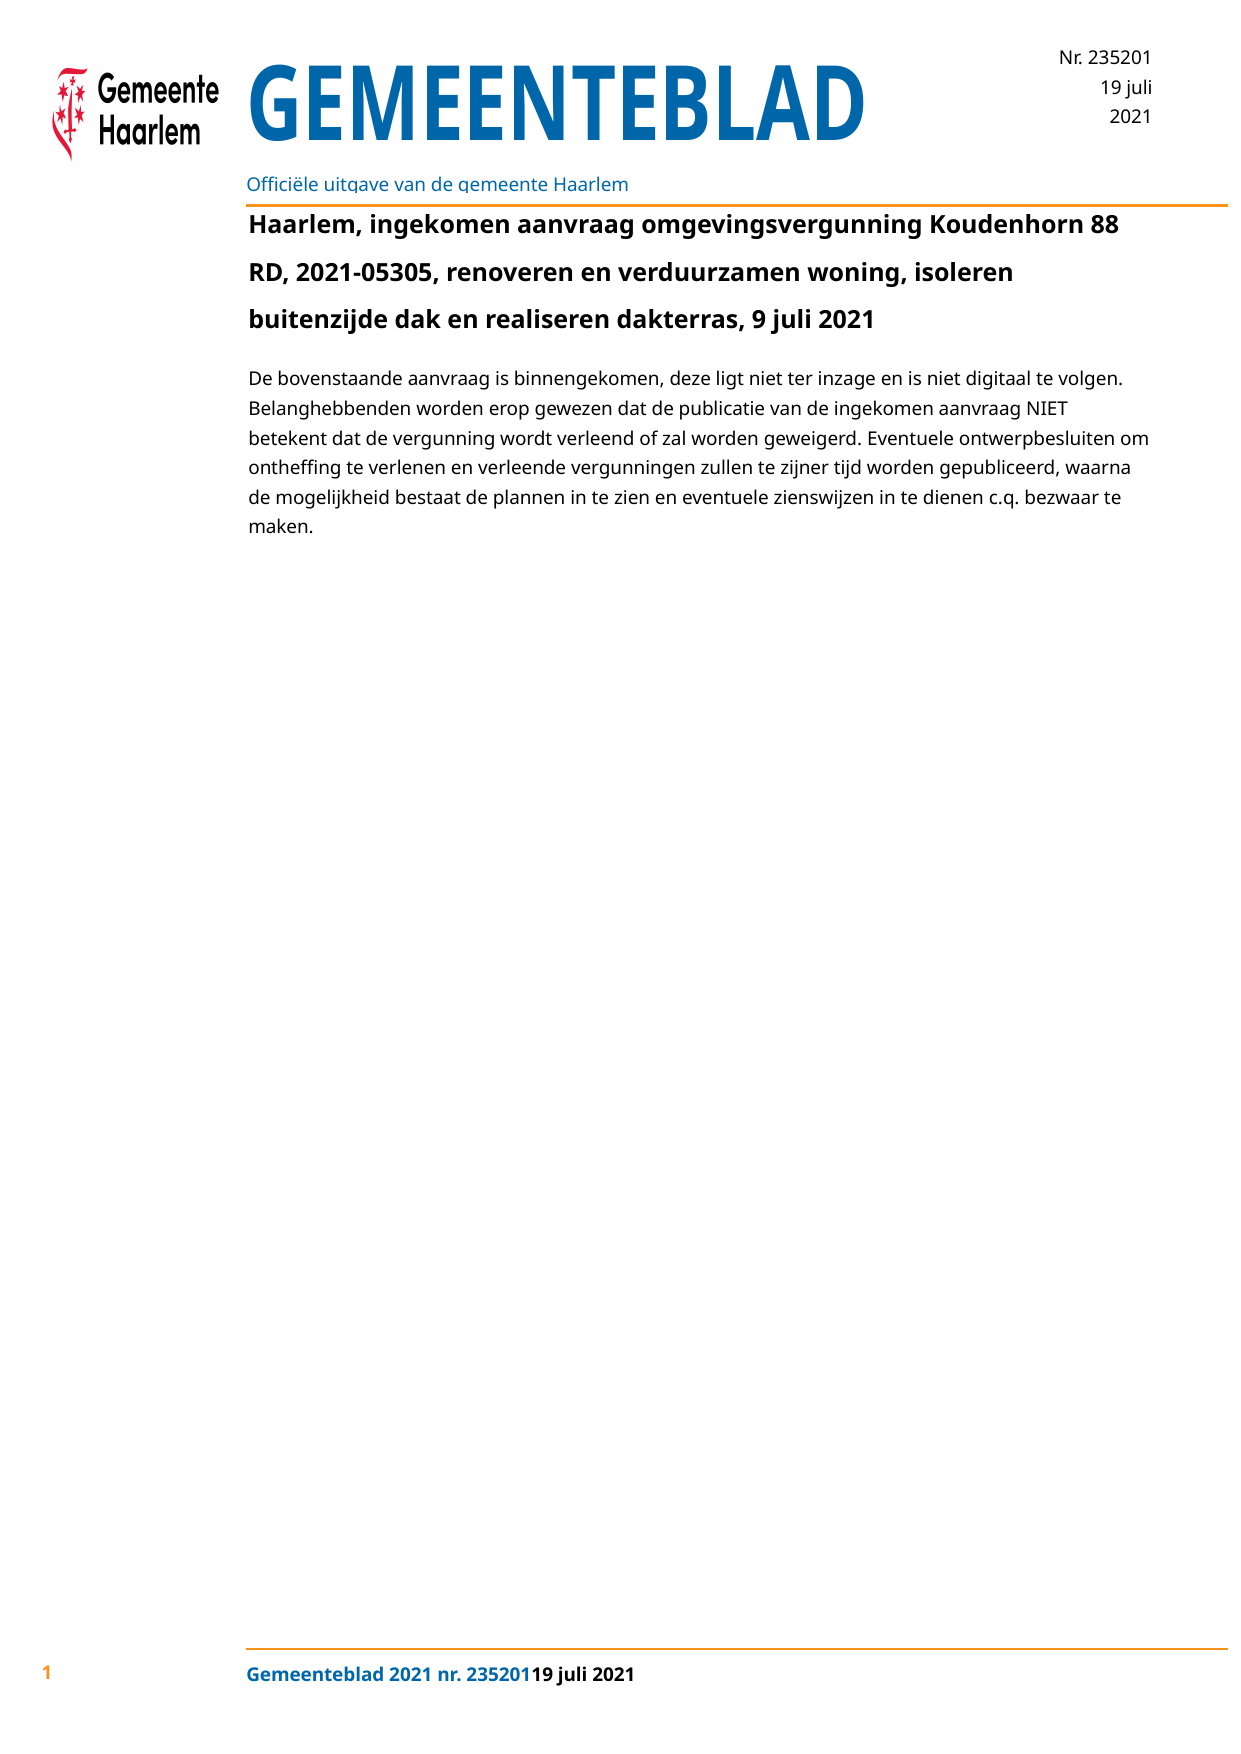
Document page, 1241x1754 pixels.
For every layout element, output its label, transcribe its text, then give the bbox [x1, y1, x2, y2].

text Haarlem, ingekomen aanvraag omgevingsvergunning Koudenhorn 88 RD, 2021-05305, renoveren en verduurzamen woning, isoleren buitenzijde dak en realiseren dakterras, 9 juli 2021 [248, 207, 1152, 336]
picture [41, 47, 231, 172]
text De bovenstaande aanvraag is binnengekomen, deze ligt niet ter inzage en is niet digitaal te volgen. Belanghebbenden worden erop gewezen dat de publicatie van de ingekomen aanvraag NIET betekent dat de vergunning wordt verleend of zal worden geweigerd. Eventuele ontwerpbesluiten om ontheffing te verlenen en verleende vergunningen zullen te zijner tijd worden gepubliceerd, waarna de mogelijkheid bestaat de plannen in te zien en eventuele zienswijzen in te dienen c.q. bezwaar te maken. [248, 366, 1152, 539]
